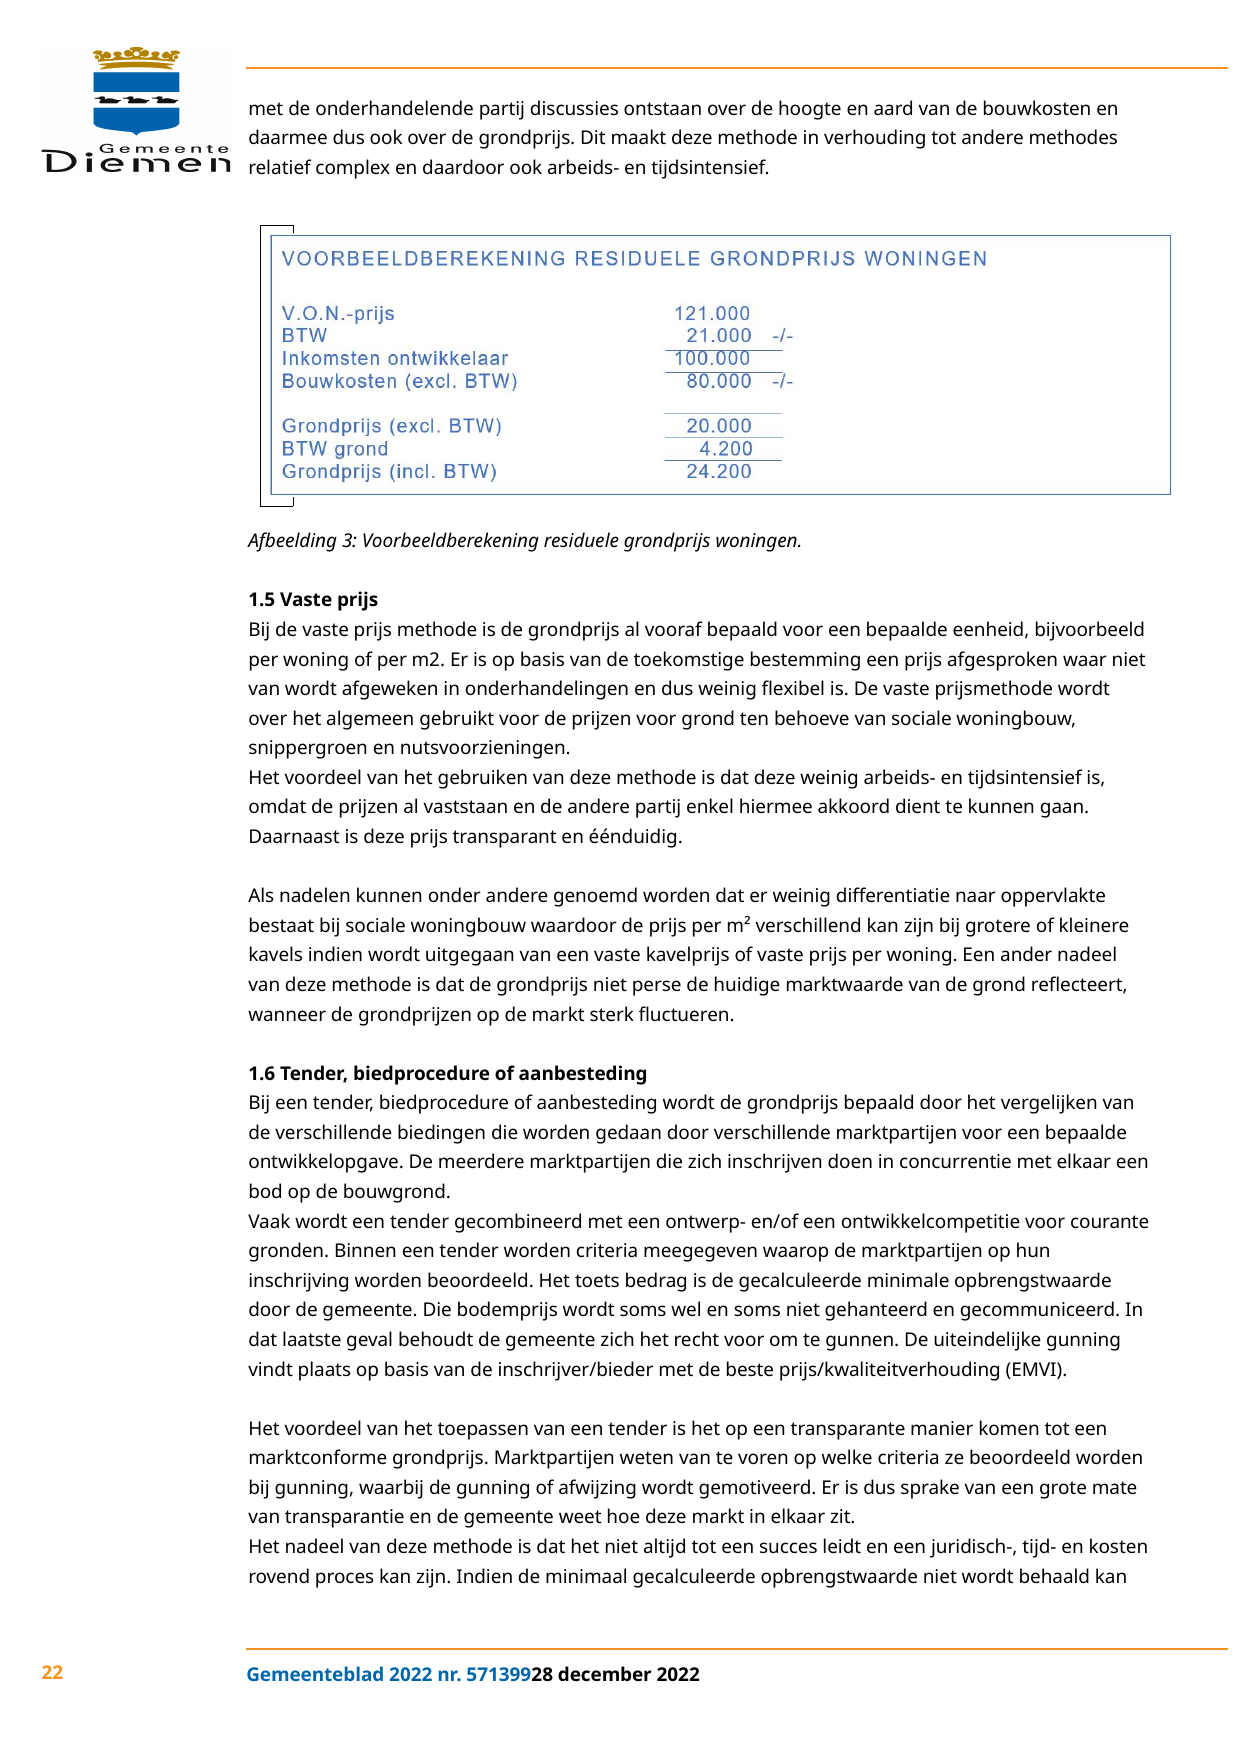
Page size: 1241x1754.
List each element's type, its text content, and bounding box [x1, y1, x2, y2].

text Het nadeel van deze methode is dat het niet altijd tot een succes leidt en een juridisch-, tijd- en kosten rovend proces kan zijn. Indien de minimaal gecalculeerde opbrengstwaarde niet wordt behaald kan [248, 1533, 1152, 1588]
text Vaak wordt een tender gecombineerd met een ontwerp- en/of een ontwikkelcompetitie voor courante gronden. Binnen een tender worden criteria meegegeven waarop de marktpartijen op hun inschrijving worden beoordeeld. Het toets bedrag is de gecalculeerde minimale opbrengstwaarde door de gemeente. Die bodemprijs wordt soms wel en soms niet gehanteerd en gecommuniceerd. In dat laatste geval behoudt de gemeente zich het recht voor om te gunnen. De uiteindelijke gunning vindt plaats op basis van de inschrijver/bieder met de beste prijs/kwaliteitverhouding (EMVI). [248, 1208, 1152, 1381]
text Afbeelding 3: Voorbeeldberekening residuele grondprijs woningen. [248, 527, 1152, 553]
text Als nadelen kunnen onder andere genoemd worden dat er weinig differentiatie naar oppervlakte bestaat bij sociale woningbouw waardoor de prijs per m² verschillend kan zijn bij grotere of kleinere kavels indien wordt uitgegaan van een vaste kavelprijs of vaste prijs per woning. Een ander nadeel van deze methode is dat de grondprijs niet perse de huidige marktwaarde van de grond reflecteert, wanneer de grondprijzen op de markt sterk fluctueren. [248, 882, 1152, 1026]
text 1.6 Tender, biedprocedure of aanbesteding [248, 1060, 1152, 1086]
text Het voordeel van het gebruiken van deze methode is dat deze weinig arbeids- en tijdsintensief is, omdat de prijzen al vaststaan en de andere partij enkel hiermee akkoord dient te kunnen gaan. Daarnaast is deze prijs transparant en éénduidig. [248, 764, 1152, 849]
text Het voordeel van het toepassen van een tender is het op een transparante manier komen tot een marktconforme grondprijs. Marktpartijen weten van te voren op welke criteria ze beoordeeld worden bij gunning, waarbij de gunning of afwijzing wordt gemotiveerd. Er is dus sprake van een grote mate van transparantie en de gemeente weet hoe deze markt in elkaar zit. [248, 1415, 1152, 1529]
picture [268, 233, 1173, 497]
text Bij de vaste prijs methode is de grondprijs al vooraf bepaald voor een bepaalde eenheid, bijvoorbeeld per woning of per m2. Er is op basis van de toekomstige bestemming een prijs afgesproken waar niet van wordt afgeweken in onderhandelingen en dus weinig flexibel is. De vaste prijsmethode wordt over het algemeen gebruikt voor de prijzen voor grond ten behoeve van sociale woningbouw, snippergroen en nutsvoorzieningen. [248, 616, 1152, 760]
picture [41, 47, 231, 172]
text Bij een tender, biedprocedure of aanbesteding wordt de grondprijs bepaald door het vergelijken van de verschillende biedingen die worden gedaan door verschillende marktpartijen voor een bepaalde ontwikkelopgave. De meerdere marktpartijen die zich inschrijven doen in concurrentie met elkaar een bod op de bouwgrond. [248, 1089, 1152, 1204]
text met de onderhandelende partij discussies ontstaan over de hoogte en aard van de bouwkosten en daarmee dus ook over de grondprijs. Dit maakt deze methode in verhouding tot andere methodes relatief complex en daardoor ook arbeids- en tijdsintensief. [248, 95, 1152, 180]
text 1.5 Vaste prijs [248, 587, 1152, 612]
